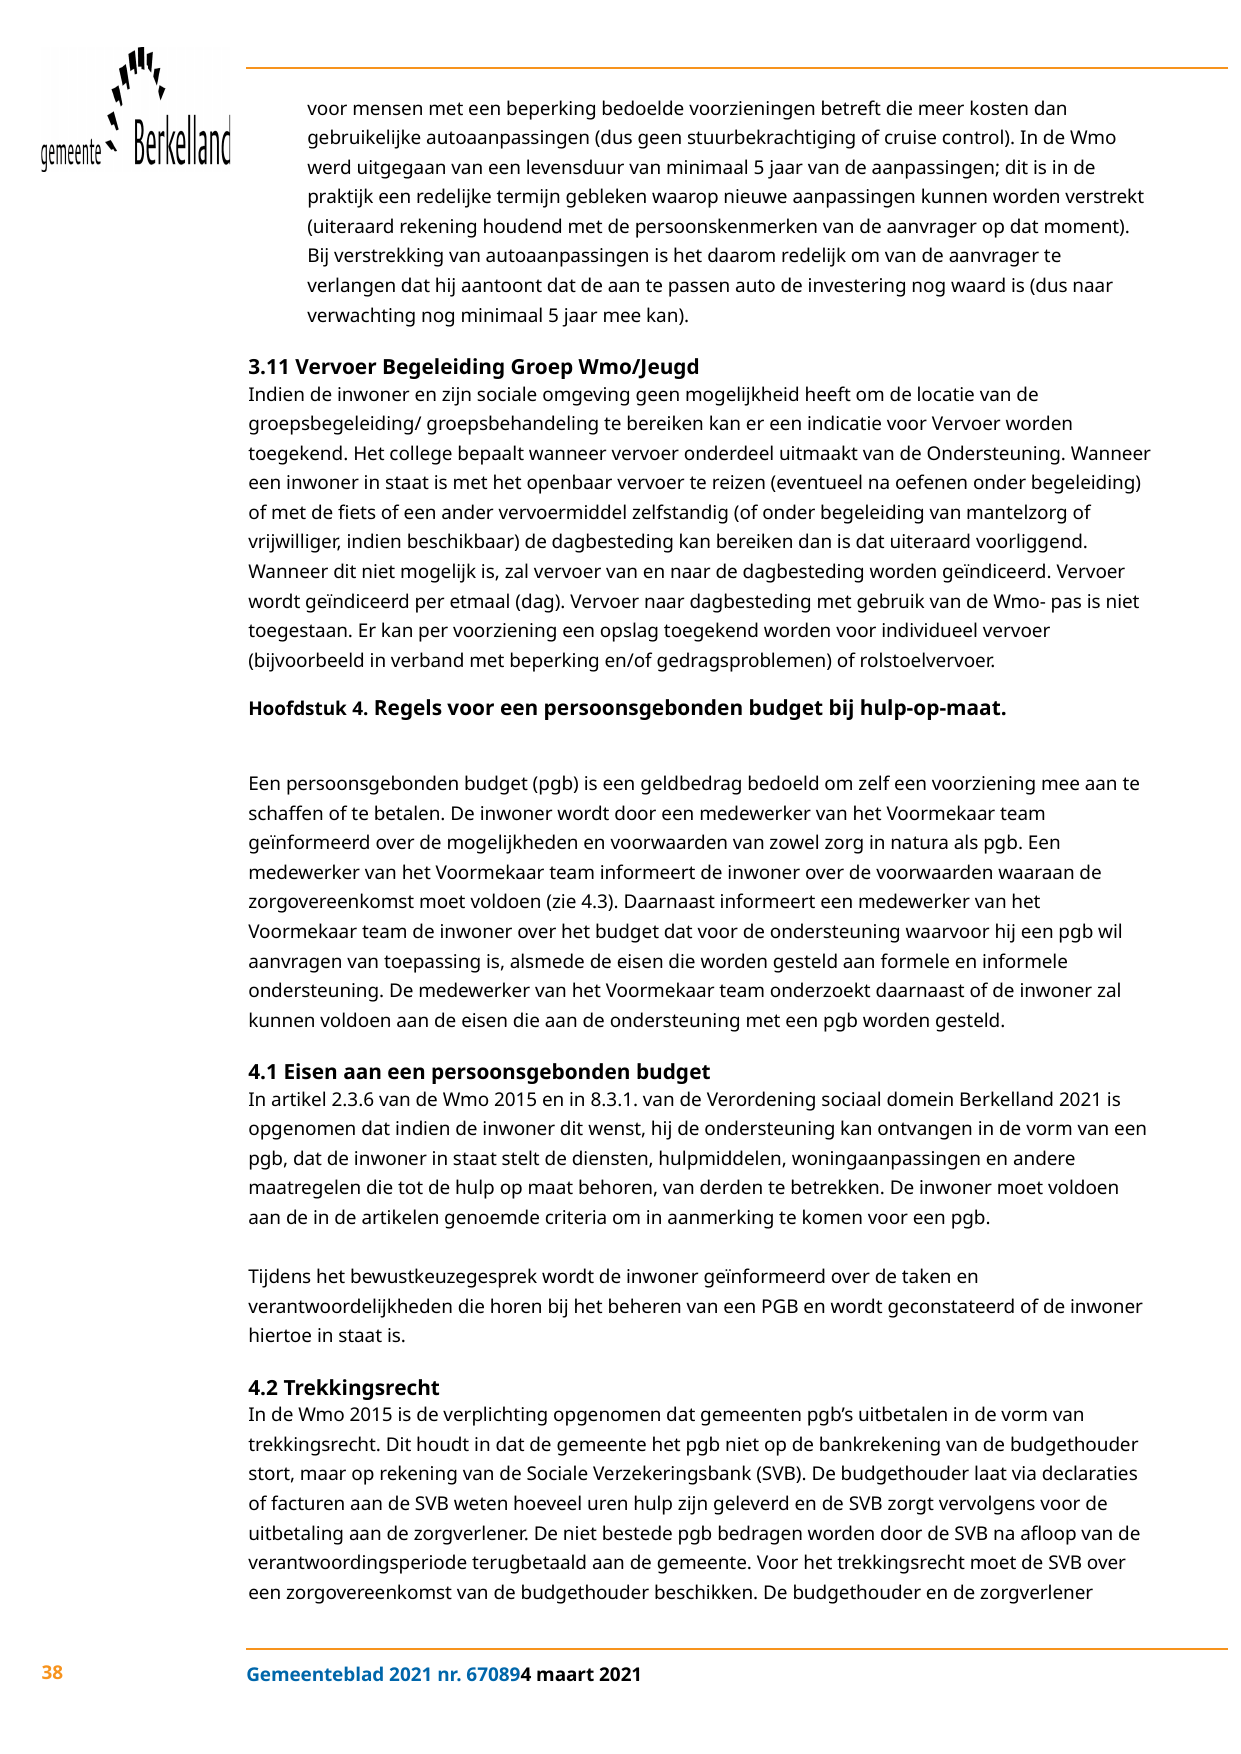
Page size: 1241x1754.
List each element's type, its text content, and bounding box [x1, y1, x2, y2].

text 3.11 Vervoer Begeleiding Groep Wmo/Jeugd [248, 352, 1152, 381]
text Tijdens het bewustkeuzegesprek wordt de inwoner geïnformeerd over de taken en verantwoordelijkheden die horen bij het beheren van een PGB en wordt geconstateerd of de inwoner hiertoe in staat is. [248, 1263, 1152, 1348]
text Indien de inwoner en zijn sociale omgeving geen mogelijkheid heeft om de locatie van de groepsbegeleiding/ groepsbehandeling te bereiken kan er een indicatie voor Vervoer worden toegekend. Het college bepaalt wanneer vervoer onderdeel uitmaakt van de Ondersteuning. Wanneer een inwoner in staat is met het openbaar vervoer te reizen (eventueel na oefenen onder begeleiding) of met de fiets of een ander vervoermiddel zelfstandig (of onder begeleiding van mantelzorg of vrijwilliger, indien beschikbaar) de dagbesteding kan bereiken dan is dat uiteraard voorliggend. Wanneer dit niet mogelijk is, zal vervoer van en naar de dagbesteding worden geïndiceerd. Vervoer wordt geïndiceerd per etmaal (dag). Vervoer naar dagbesteding met gebruik van de Wmo- pas is niet toegestaan. Er kan per voorziening een opslag toegekend worden voor individueel vervoer (bijvoorbeeld in verband met beperking en/of gedragsproblemen) of rolstoelvervoer. [248, 381, 1152, 673]
text In artikel 2.3.6 van de Wmo 2015 en in 8.3.1. van de Verordening sociaal domein Berkelland 2021 is opgenomen dat indien de inwoner dit wenst, hij de ondersteuning kan ontvangen in de vorm van een pgb, dat de inwoner in staat stelt de diensten, hulpmiddelen, woningaanpassingen en andere maatregelen die tot de hulp op maat behoren, van derden te betrekken. De inwoner moet voldoen aan de in de artikelen genoemde criteria om in aanmerking te komen voor een pgb. [248, 1086, 1152, 1230]
list voor mensen met een beperking bedoelde voorzieningen betreft die meer kosten dan gebruikelijke autoaanpassingen (dus geen stuurbekrachtiging of cruise control). In de Wmo werd uitgegaan van een levensduur van minimaal 5 jaar van de aanpassingen; dit is in de praktijk een redelijke termijn gebleken waarop nieuwe aanpassingen kunnen worden verstrekt (uiteraard rekening houdend met de persoonskenmerken van de aanvrager op dat moment). Bij verstrekking van autoaanpassingen is het daarom redelijk om van de aanvrager te verlangen dat hij aantoont dat de aan te passen auto de investering nog waard is (dus naar verwachting nog minimaal 5 jaar mee kan). [248, 95, 1152, 328]
text 4.2 Trekkingsrecht [248, 1373, 1152, 1401]
text Een persoonsgebonden budget (pgb) is een geldbedrag bedoeld om zelf een voorziening mee aan te schaffen of te betalen. De inwoner wordt door een medewerker van het Voormekaar team geïnformeerd over de mogelijkheden en voorwaarden van zowel zorg in natura als pgb. Een medewerker van het Voormekaar team informeert de inwoner over de voorwaarden waaraan de zorgovereenkomst moet voldoen (zie 4.3). Daarnaast informeert een medewerker van het Voormekaar team de inwoner over het budget dat voor de ondersteuning waarvoor hij een pgb wil aanvragen van toepassing is, alsmede de eisen die worden gesteld aan formele en informele ondersteuning. De medewerker van het Voormekaar team onderzoekt daarnaast of de inwoner zal kunnen voldoen aan de eisen die aan de ondersteuning met een pgb worden gesteld. [248, 770, 1152, 1033]
text Hoofdstuk 4. Regels voor een persoonsgebonden budget bij hulp-op-maat. [248, 693, 1152, 721]
picture [41, 47, 231, 172]
text 4.1 Eisen aan een persoonsgebonden budget [248, 1057, 1152, 1086]
text In de Wmo 2015 is de verplichting opgenomen dat gemeenten pgb’s uitbetalen in de vorm van trekkingsrecht. Dit houdt in dat de gemeente het pgb niet op de bankrekening van de budgethouder stort, maar op rekening van de Sociale Verzekeringsbank (SVB). De budgethouder laat via declaraties of facturen aan de SVB weten hoeveel uren hulp zijn geleverd en de SVB zorgt vervolgens voor de uitbetaling aan de zorgverlener. De niet bestede pgb bedragen worden door de SVB na afloop van de verantwoordingsperiode terugbetaald aan de gemeente. Voor het trekkingsrecht moet de SVB over een zorgovereenkomst van de budgethouder beschikken. De budgethouder en de zorgverlener [248, 1401, 1152, 1604]
